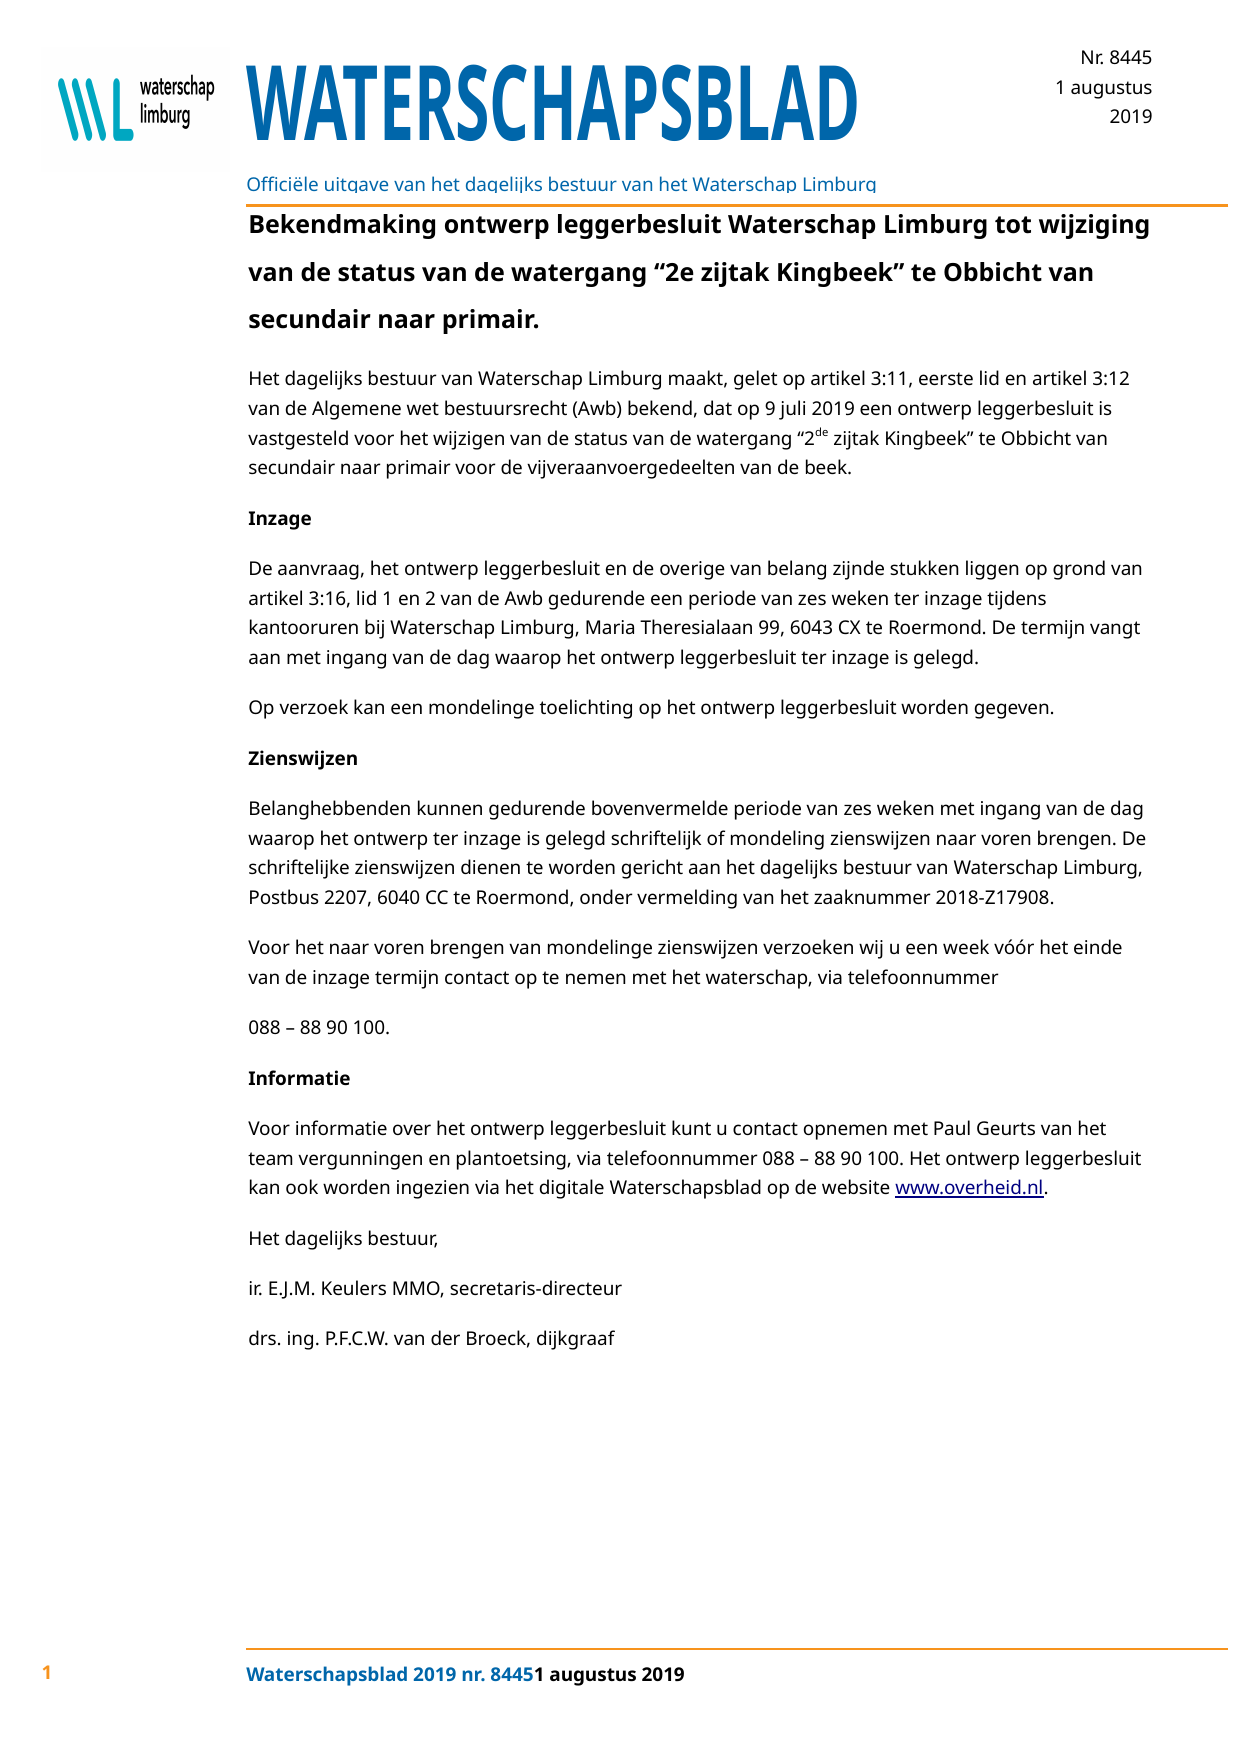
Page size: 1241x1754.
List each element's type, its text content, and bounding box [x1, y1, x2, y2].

text Informatie [248, 1065, 1152, 1090]
text Bekendmaking ontwerp leggerbesluit Waterschap Limburg tot wijziging van de status van de watergang “2e zijtak Kingbeek” te Obbicht van secundair naar primair. [248, 207, 1152, 336]
text Op verzoek kan een mondelinge toelichting op het ontwerp leggerbesluit worden gegeven. [248, 694, 1152, 720]
text Belanghebbenden kunnen gedurende bovenvermelde periode van zes weken met ingang van de dag waarop het ontwerp ter inzage is gelegd schriftelijk of mondeling zienswijzen naar voren brengen. De schriftelijke zienswijzen dienen te worden gericht aan het dagelijks bestuur van Waterschap Limburg, Postbus 2207, 6040 CC te Roermond, onder vermelding van het zaaknummer 2018-Z17908. [248, 795, 1152, 909]
picture [41, 47, 231, 172]
text ir. E.J.M. Keulers MMO, secretaris-directeur [248, 1275, 1152, 1301]
text 088 – 88 90 100. [248, 1014, 1152, 1040]
text Inzage [248, 505, 1152, 530]
text Het dagelijks bestuur, [248, 1225, 1152, 1250]
text Voor informatie over het ontwerp leggerbesluit kunt u contact opnemen met Paul Geurts van het team vergunningen en plantoetsing, via telefoonnummer 088 – 88 90 100. Het ontwerp leggerbesluit kan ook worden ingezien via het digitale Waterschapsblad op de website www.overheid.nl. [248, 1115, 1152, 1200]
text Zienswijzen [248, 745, 1152, 770]
text Voor het naar voren brengen van mondelinge zienswijzen verzoeken wij u een week vóór het einde van de inzage termijn contact op te nemen met het waterschap, via telefoonnummer [248, 934, 1152, 989]
text Het dagelijks bestuur van Waterschap Limburg maakt, gelet op artikel 3:11, eerste lid en artikel 3:12 van de Algemene wet bestuursrecht (Awb) bekend, dat op 9 juli 2019 een ontwerp leggerbesluit is vastgesteld voor het wijzigen van de status van de watergang “2de zijtak Kingbeek” te Obbicht van secundair naar primair voor de vijveraanvoergedeelten van de beek. [248, 366, 1152, 480]
text De aanvraag, het ontwerp leggerbesluit en de overige van belang zijnde stukken liggen op grond van artikel 3:16, lid 1 en 2 van de Awb gedurende een periode van zes weken ter inzage tijdens kantooruren bij Waterschap Limburg, Maria Theresialaan 99, 6043 CX te Roermond. De termijn vangt aan met ingang van de dag waarop het ontwerp leggerbesluit ter inzage is gelegd. [248, 555, 1152, 669]
text drs. ing. P.F.C.W. van der Broeck, dijkgraaf [248, 1326, 1152, 1351]
